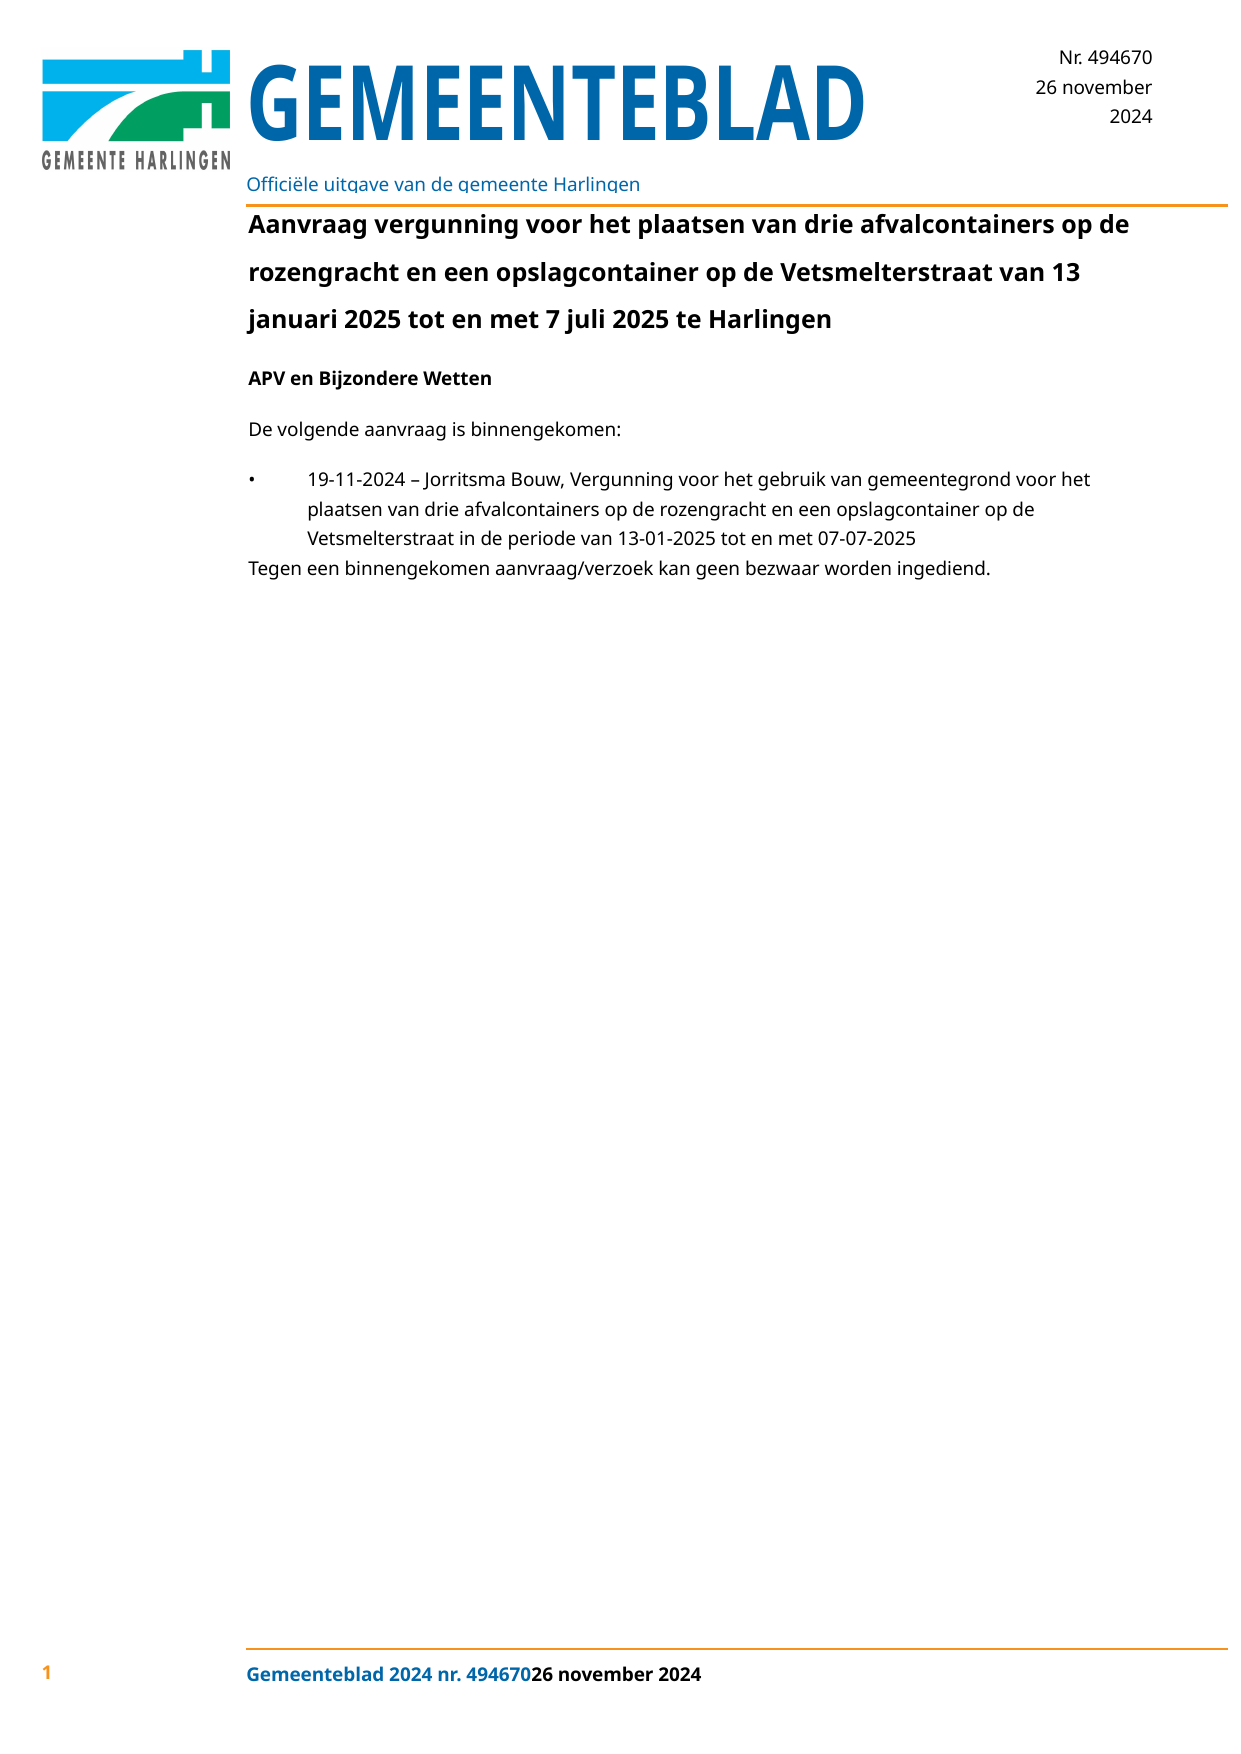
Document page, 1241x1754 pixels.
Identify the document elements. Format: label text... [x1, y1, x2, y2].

text Tegen een binnengekomen aanvraag/verzoek kan geen bezwaar worden ingediend. [248, 555, 1152, 581]
text De volgende aanvraag is binnengekomen: [248, 416, 1152, 442]
list 19-11-2024 – Jorritsma Bouw, Vergunning voor het gebruik van gemeentegrond voor het plaatsen van drie afvalcontainers op de rozengracht en een opslagcontainer op de Vetsmelterstraat in de periode van 13-01-2025 tot en met 07-07-2025 [248, 466, 1152, 551]
text Aanvraag vergunning voor het plaatsen van drie afvalcontainers op de rozengracht en een opslagcontainer op de Vetsmelterstraat van 13 januari 2025 tot en met 7 juli 2025 te Harlingen [248, 207, 1152, 336]
text APV en Bijzondere Wetten [248, 366, 1152, 391]
picture [41, 47, 231, 172]
